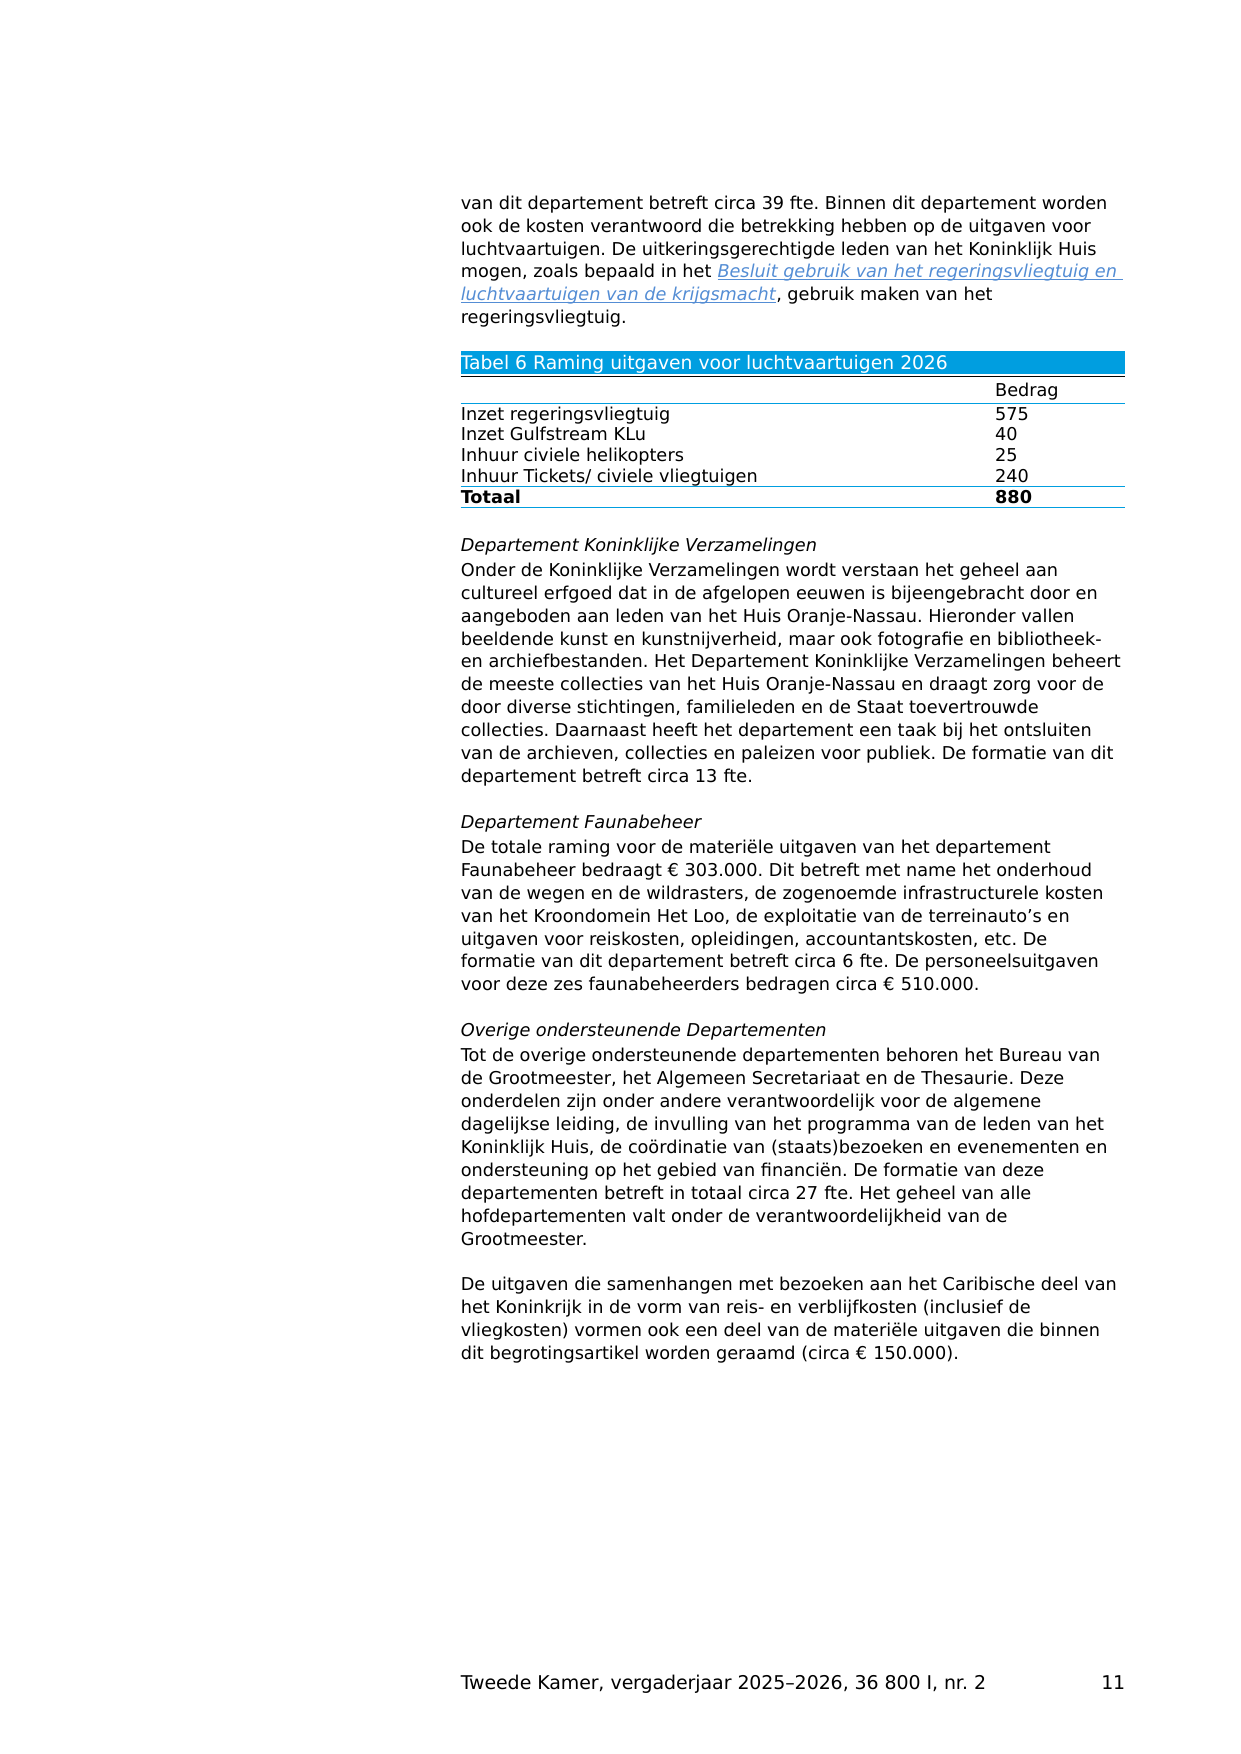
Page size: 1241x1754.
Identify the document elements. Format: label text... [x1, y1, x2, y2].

table_cell 25 [992, 445, 1125, 466]
text Tot de overige ondersteunende departementen behoren het Bureau van de Grootmeester, het Algemeen Secretariaat en de Thesaurie. Deze onderdelen zijn onder andere verantwoordelijk voor de algemene dagelijkse leiding, de invulling van het programma van de leden van het Koninklijk Huis, de coördinatie van (staats)bezoeken en evenementen en ondersteuning op het gebied van financiën. De formatie van deze departementen betreft in totaal circa 27 fte. Het geheel van alle hofdepartementen valt onder de verantwoordelijkheid van de Grootmeester. [461, 1043, 1125, 1249]
table_cell Inzet Gulfstream KLu [461, 424, 992, 445]
table_cell Totaal [461, 487, 992, 507]
table_cell Inhuur Tickets/ civiele vliegtuigen [461, 466, 992, 486]
table_cell 575 [992, 404, 1125, 424]
text Departement Koninklijke Verzamelingen [461, 533, 1125, 556]
table_cell 880 [992, 487, 1125, 507]
text Overige ondersteunende Departementen [461, 1018, 1125, 1041]
text Onder de Koninklijke Verzamelingen wordt verstaan het geheel aan cultureel erfgoed dat in de afgelopen eeuwen is bijeengebracht door en aangeboden aan leden van het Huis Oranje-Nassau. Hieronder vallen beeldende kunst en kunstnijverheid, maar ook fotografie en bibliotheek- en archiefbestanden. Het Departement Koninklijke Verzamelingen beheert de meeste collecties van het Huis Oranje-Nassau en draagt zorg voor de door diverse stichtingen, familieleden en de Staat toevertrouwde collecties. Daarnaast heeft het departement een taak bij het ontsluiten van de archieven, collecties en paleizen voor publiek. De formatie van dit departement betreft circa 13 fte. [461, 558, 1125, 787]
text De totale raming voor de materiële uitgaven van het departement Faunabeheer bedraagt € 303.000. Dit betreft met name het onderhoud van de wegen en de wildrasters, de zogenoemde infrastructurele kosten van het Kroondomein Het Loo, de exploitatie van de terreinauto’s en uitgaven voor reiskosten, opleidingen, accountantskosten, etc. De formatie van dit departement betreft circa 6 fte. De personeelsuitgaven voor deze zes faunabeheerders bedragen circa € 510.000. [461, 835, 1125, 995]
table_cell 240 [992, 466, 1125, 486]
text De uitgaven die samenhangen met bezoeken aan het Caribische deel van het Koninkrijk in de vorm van reis- en verblijfkosten (inclusief de vliegkosten) vormen ook een deel van de materiële uitgaven die binnen dit begrotingsartikel worden geraamd (circa € 150.000). [461, 1272, 1125, 1364]
text Departement Faunabeheer [461, 810, 1125, 833]
table_cell [461, 377, 992, 403]
text van dit departement betreft circa 39 fte. Binnen dit departement worden ook de kosten verantwoord die betrekking hebben op de uitgaven voor luchtvaartuigen. De uitkeringsgerechtigde leden van het Koninklijk Huis mogen, zoals bepaald in het Besluit gebruik van het regeringsvliegtuig en luchtvaartuigen van de krijgsmacht, gebruik maken van het regeringsvliegtuig. [461, 191, 1125, 328]
table_cell 40 [992, 424, 1125, 445]
table_cell Bedrag [992, 377, 1125, 403]
table_cell Inzet regeringsvliegtuig [461, 404, 992, 424]
table_cell Inhuur civiele helikopters [461, 445, 992, 466]
